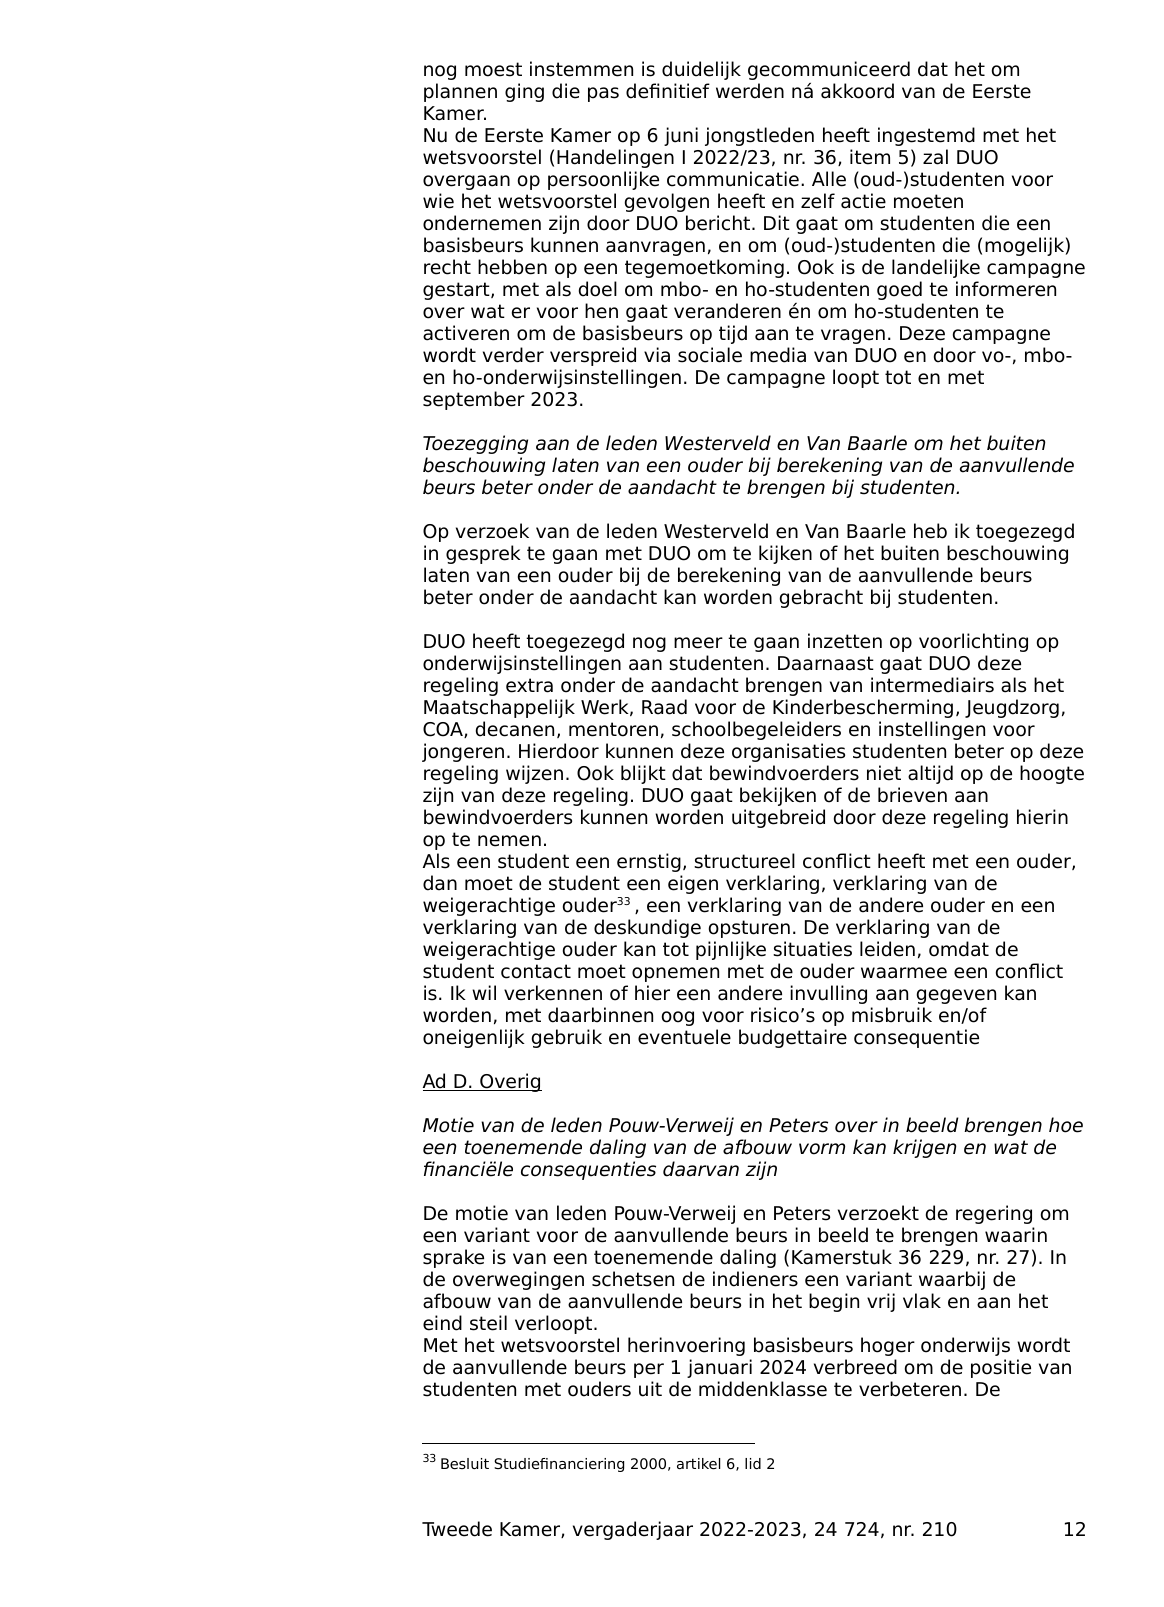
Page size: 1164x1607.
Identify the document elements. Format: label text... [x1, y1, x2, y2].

text nog moest instemmen is duidelijk gecommuniceerd dat het om plannen ging die pas definitief werden ná akkoord van de Eerste Kamer. [422, 59, 1087, 125]
text Besluit Studiefinanciering 2000, artikel 6, lid 2 [422, 1452, 1087, 1474]
text Als een student een ernstig, structureel conflict heeft met een ouder, dan moet de student een eigen verklaring, verklaring van de weigerachtige ouder, een verklaring van de andere ouder en een verklaring van de deskundige opsturen. De verklaring van de weigerachtige ouder kan tot pijnlijke situaties leiden, omdat de student contact moet opnemen met de ouder waarmee een conflict is. Ik wil verkennen of hier een andere invulling aan gegeven kan worden, met daarbinnen oog voor risico’s op misbruik en/of oneigenlijk gebruik en eventuele budgettaire consequentie [422, 851, 1087, 1049]
subtitle Motie van de leden Pouw-Verweij en Peters over in beeld brengen hoe een toenemende daling van de afbouw vorm kan krijgen en wat de financiële consequenties daarvan zijn [422, 1115, 1087, 1181]
text Op verzoek van de leden Westerveld en Van Baarle heb ik toegezegd in gesprek te gaan met DUO om te kijken of het buiten beschouwing laten van een ouder bij de berekening van de aanvullende beurs beter onder de aandacht kan worden gebracht bij studenten. [422, 521, 1087, 609]
text DUO heeft toegezegd nog meer te gaan inzetten op voorlichting op onderwijsinstellingen aan studenten. Daarnaast gaat DUO deze regeling extra onder de aandacht brengen van intermediairs als het Maatschappelijk Werk, Raad voor de Kinderbescherming, Jeugdzorg, COA, decanen, mentoren, schoolbegeleiders en instellingen voor jongeren. Hierdoor kunnen deze organisaties studenten beter op deze regeling wijzen. Ook blijkt dat bewindvoerders niet altijd op de hoogte zijn van deze regeling. DUO gaat bekijken of de brieven aan bewindvoerders kunnen worden uitgebreid door deze regeling hierin op te nemen. [422, 631, 1087, 851]
text Met het wetsvoorstel herinvoering basisbeurs hoger onderwijs wordt de aanvullende beurs per 1 januari 2024 verbreed om de positie van studenten met ouders uit de middenklasse te verbeteren. De [422, 1335, 1087, 1401]
subtitle Ad D. Overig [422, 1071, 1087, 1093]
subtitle Toezegging aan de leden Westerveld en Van Baarle om het buiten beschouwing laten van een ouder bij berekening van de aanvullende beurs beter onder de aandacht te brengen bij studenten. [422, 433, 1087, 499]
text De motie van leden Pouw-Verweij en Peters verzoekt de regering om een variant voor de aanvullende beurs in beeld te brengen waarin sprake is van een toenemende daling (Kamerstuk 36 229, nr. 27). In de overwegingen schetsen de indieners een variant waarbij de afbouw van de aanvullende beurs in het begin vrij vlak en aan het eind steil verloopt. [422, 1203, 1087, 1335]
text Nu de Eerste Kamer op 6 juni jongstleden heeft ingestemd met het wetsvoorstel (Handelingen I 2022/23, nr. 36, item 5) zal DUO overgaan op persoonlijke communicatie. Alle (oud-)studenten voor wie het wetsvoorstel gevolgen heeft en zelf actie moeten ondernemen zijn door DUO bericht. Dit gaat om studenten die een basisbeurs kunnen aanvragen, en om (oud-)studenten die (mogelijk) recht hebben op een tegemoetkoming. Ook is de landelijke campagne gestart, met als doel om mbo- en ho-studenten goed te informeren over wat er voor hen gaat veranderen én om ho-studenten te activeren om de basisbeurs op tijd aan te vragen. Deze campagne wordt verder verspreid via sociale media van DUO en door vo-, mbo- en ho-onderwijsinstellingen. De campagne loopt tot en met september 2023. [422, 125, 1087, 411]
